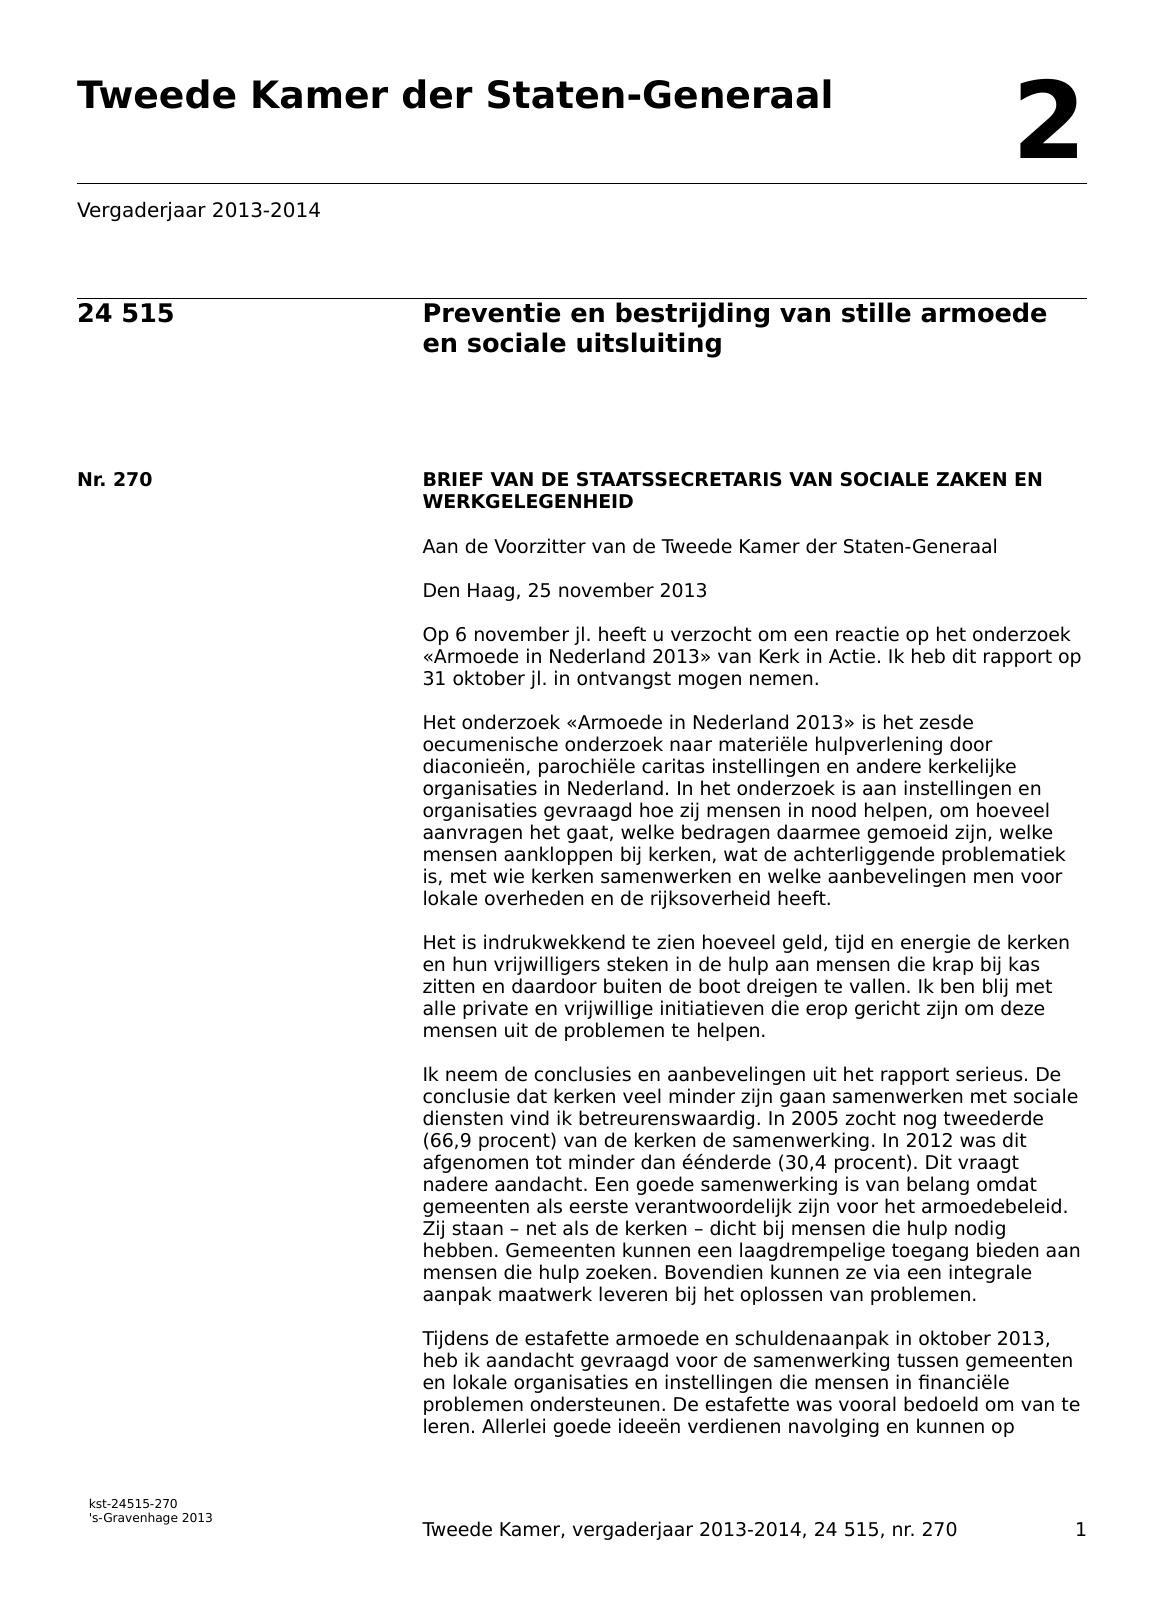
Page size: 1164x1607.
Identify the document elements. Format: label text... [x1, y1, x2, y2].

text Op 6 november jl. heeft u verzocht om een reactie op het onderzoek «Armoede in Nederland 2013» van Kerk in Actie. Ik heb dit rapport op 31 oktober jl. in ontvangst mogen nemen. [422, 624, 1087, 690]
text Het is indrukwekkend te zien hoeveel geld, tijd en energie de kerken en hun vrijwilligers steken in de hulp aan mensen die krap bij kas zitten en daardoor buiten de boot dreigen te vallen. Ik ben blij met alle private en vrijwillige initiatieven die erop gericht zijn om deze mensen uit de problemen te helpen. [422, 932, 1087, 1042]
text 's-Gravenhage 2013 [88, 1511, 323, 1525]
table_header Tweede Kamer der Staten-Generaal [77, 59, 886, 183]
text kst-24515-270 [88, 1497, 323, 1511]
text Het onderzoek «Armoede in Nederland 2013» is het zesde oecumenische onderzoek naar materiële hulpverlening door diaconieën, parochiële caritas instellingen en andere kerkelijke organisaties in Nederland. In het onderzoek is aan instellingen en organisaties gevraagd hoe zij mensen in nood helpen, om hoeveel aanvragen het gaat, welke bedragen daarmee gemoeid zijn, welke mensen aankloppen bij kerken, wat de achterliggende problematiek is, met wie kerken samenwerken en welke aanbevelingen men voor lokale overheden en de rijksoverheid heeft. [422, 712, 1087, 910]
text Ik neem de conclusies en aanbevelingen uit het rapport serieus. De conclusie dat kerken veel minder zijn gaan samenwerken met sociale diensten vind ik betreurenswaardig. In 2005 zocht nog tweederde (66,9 procent) van de kerken de samenwerking. In 2012 was dit afgenomen tot minder dan éénderde (30,4 procent). Dit vraagt nadere aandacht. Een goede samenwerking is van belang omdat gemeenten als eerste verantwoordelijk zijn voor het armoedebeleid. Zij staan – net als de kerken – dicht bij mensen die hulp nodig hebben. Gemeenten kunnen een laagdrempelige toegang bieden aan mensen die hulp zoeken. Bovendien kunnen ze via een integrale aanpak maatwerk leveren bij het oplossen van problemen. [422, 1064, 1087, 1306]
subtitle Nr. 270 BRIEF VAN DE STAATSSECRETARIS VAN SOCIALE ZAKEN EN WERKGELEGENHEID [77, 469, 1087, 513]
table_cell Vergaderjaar 2013-2014 [77, 184, 1087, 298]
table_header 2 [886, 59, 1087, 183]
text Tijdens de estafette armoede en schuldenaanpak in oktober 2013, heb ik aandacht gevraagd voor de samenwerking tussen gemeenten en lokale organisaties en instellingen die mensen in financiële problemen ondersteunen. De estafette was vooral bedoeld om van te leren. Allerlei goede ideeën verdienen navolging en kunnen op [422, 1328, 1087, 1438]
subtitle 24 515 Preventie en bestrijding van stille armoede en sociale uitsluiting [77, 299, 1087, 358]
text Aan de Voorzitter van de Tweede Kamer der Staten-Generaal [422, 536, 1087, 557]
text Den Haag, 25 november 2013 [422, 580, 1087, 602]
